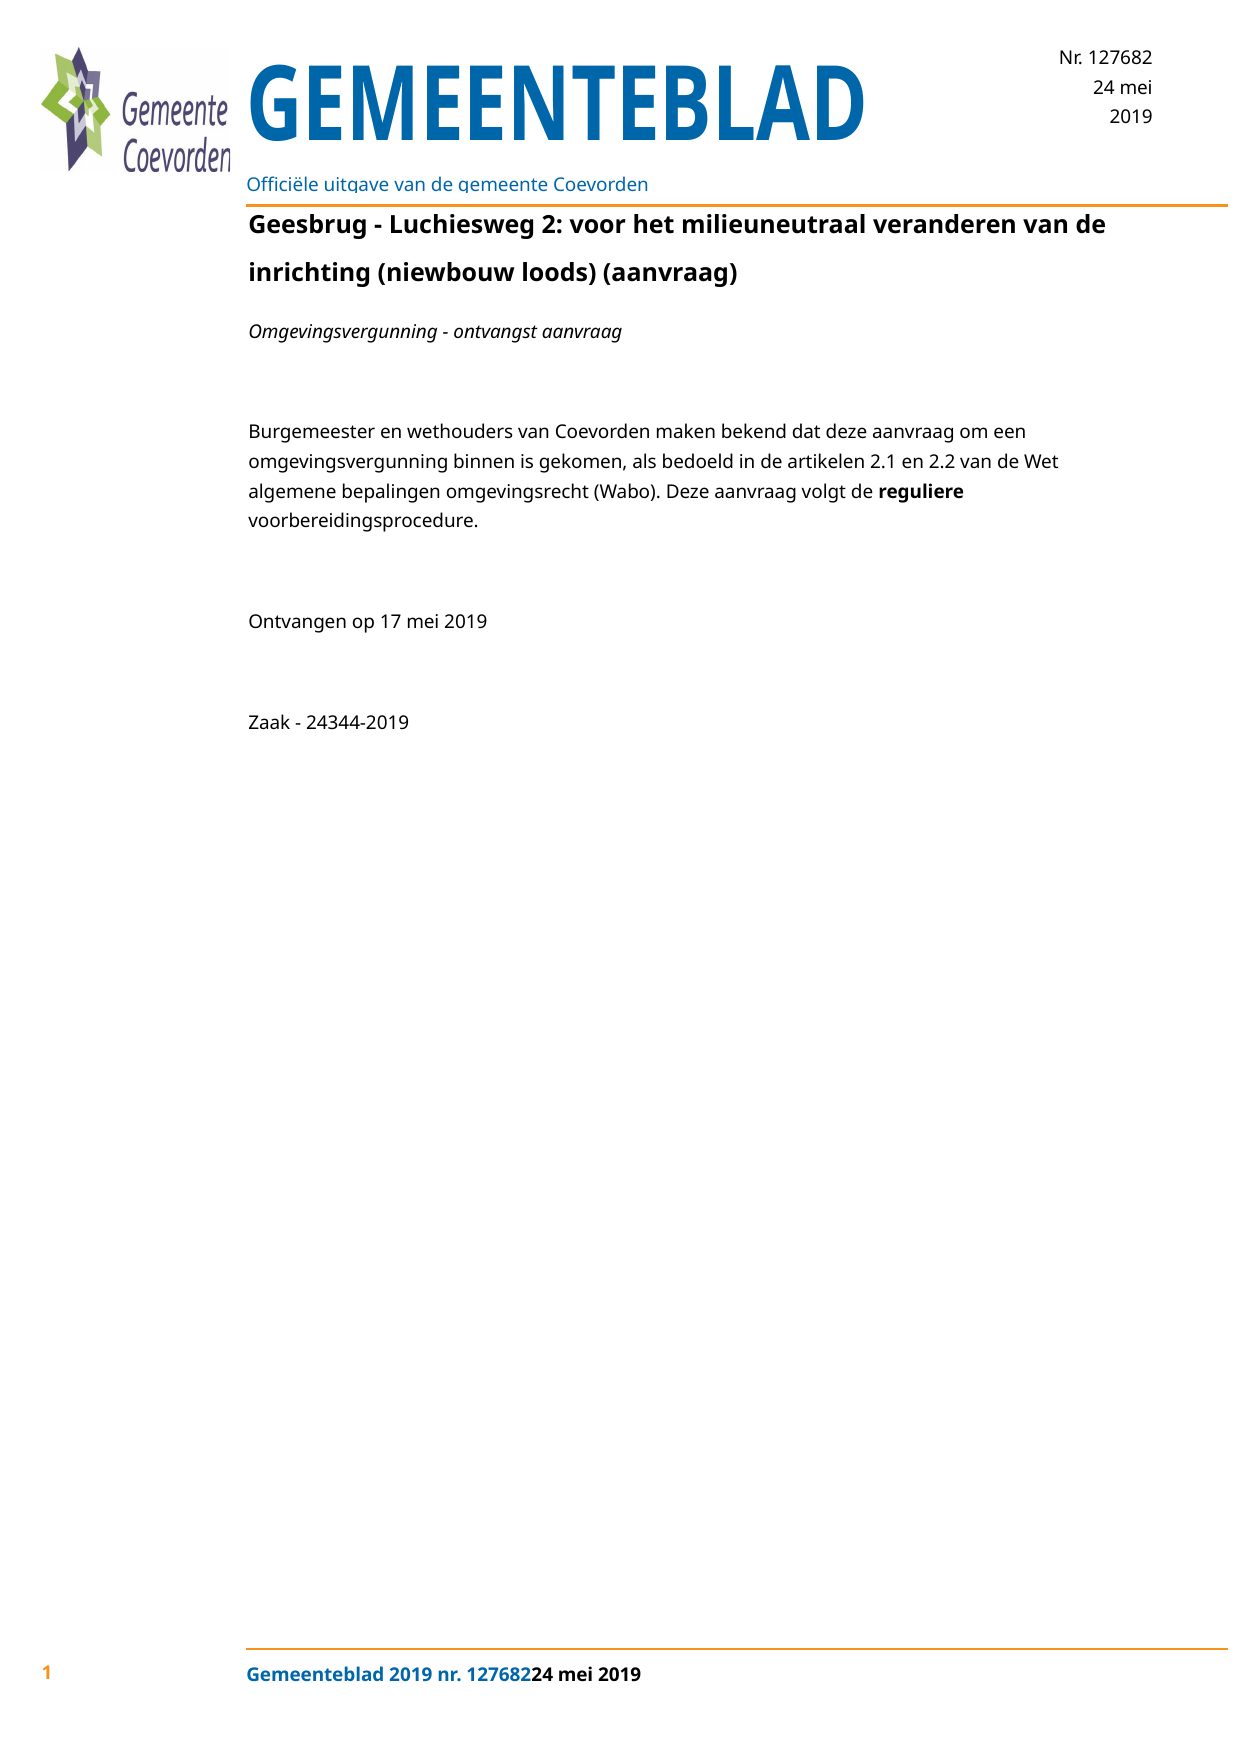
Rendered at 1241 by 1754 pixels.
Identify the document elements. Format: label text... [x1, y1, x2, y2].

text Omgevingsvergunning - ontvangst aanvraag [248, 318, 1152, 344]
text Geesbrug - Luchiesweg 2: voor het milieuneutraal veranderen van de inrichting (niewbouw loods) (aanvraag) [248, 207, 1152, 288]
picture [41, 47, 231, 172]
text Burgemeester en wethouders van Coevorden maken bekend dat deze aanvraag om een omgevingsvergunning binnen is gekomen, als bedoeld in de artikelen 2.1 en 2.2 van de Wet algemene bepalingen omgevingsrecht (Wabo). Deze aanvraag volgt de reguliere voorbereidingsprocedure. [248, 419, 1152, 533]
text Ontvangen op 17 mei 2019 [248, 608, 1152, 634]
text Zaak - 24344-2019 [248, 709, 1152, 735]
